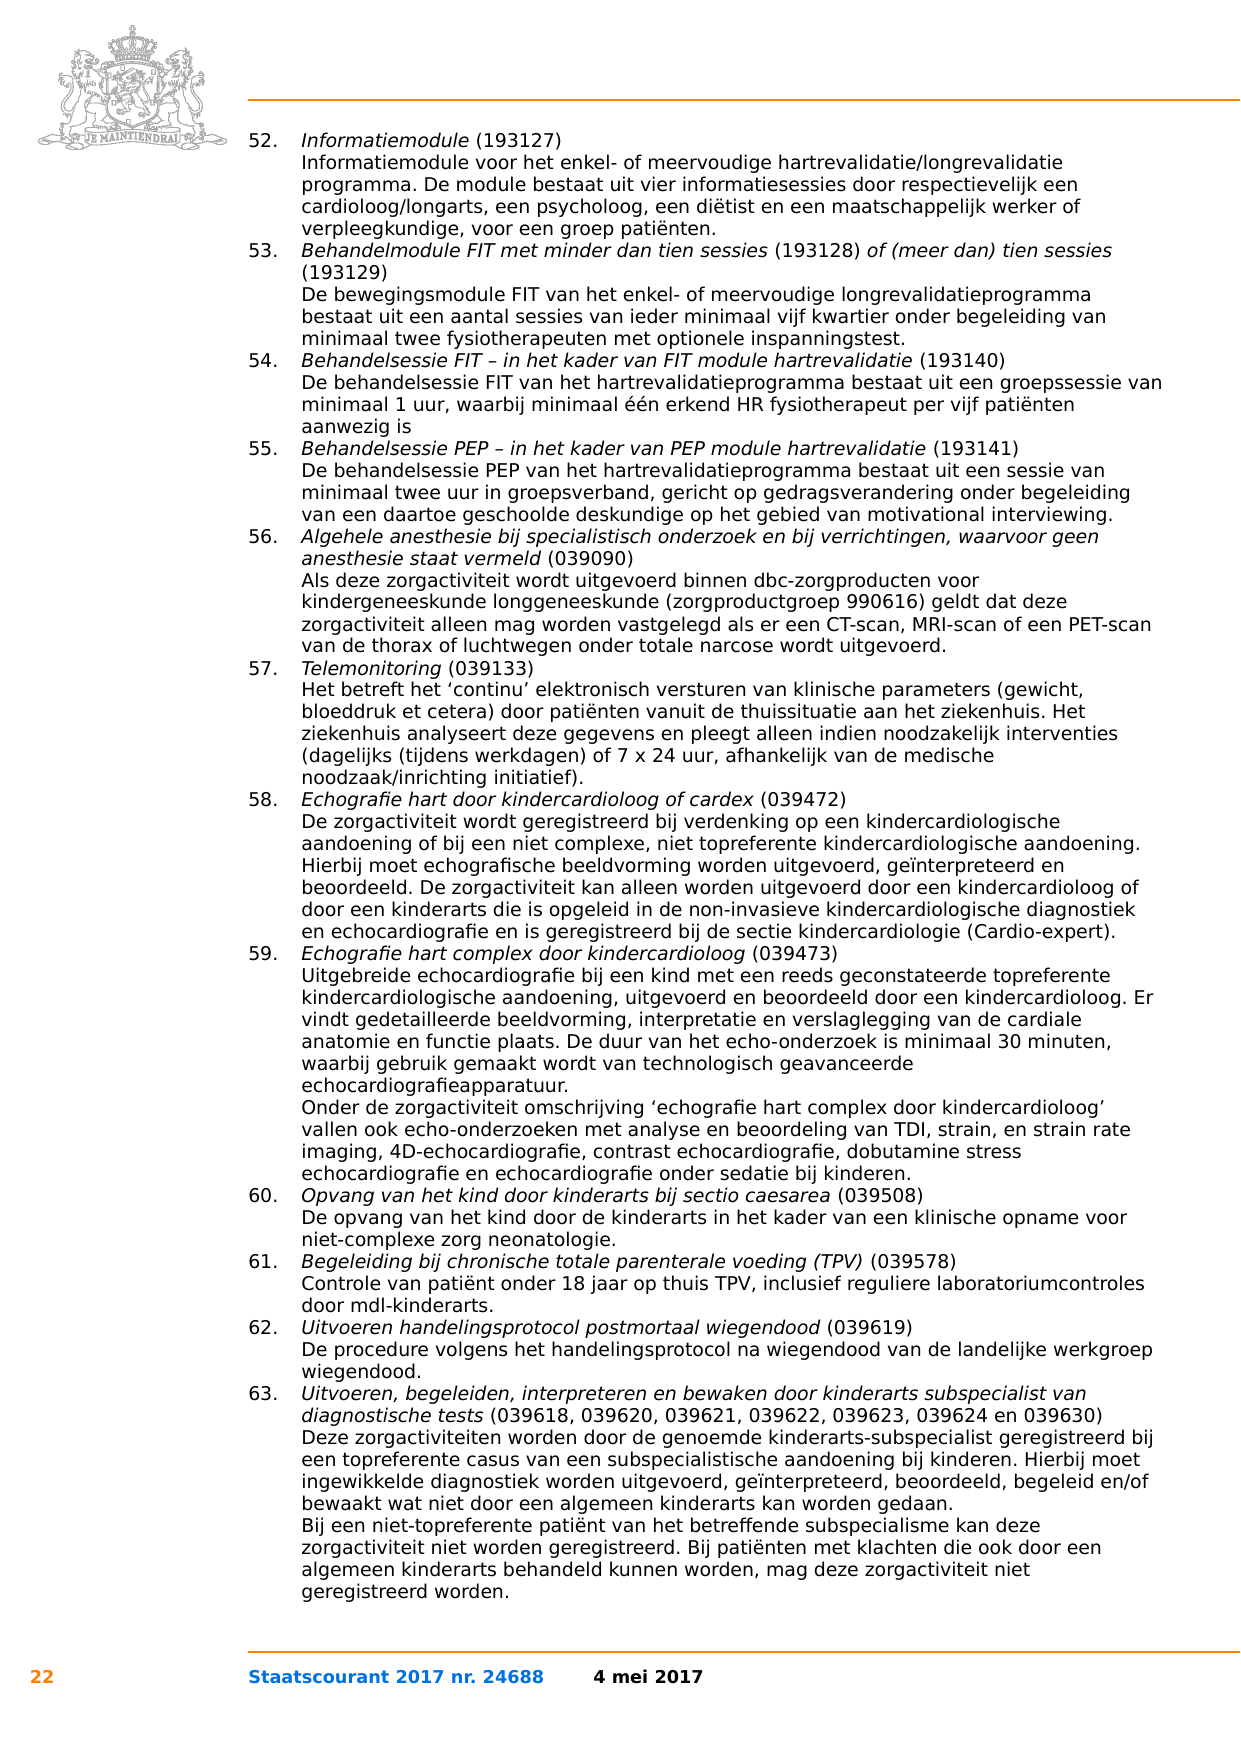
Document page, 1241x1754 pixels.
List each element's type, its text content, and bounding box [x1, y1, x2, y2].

text De behandelsessie PEP van het hartrevalidatieprogramma bestaat uit een sessie van minimaal twee uur in groepsverband, gericht op gedragsverandering onder begeleiding van een daartoe geschoolde deskundige op het gebied van motivational interviewing. [301, 459, 1163, 526]
text De opvang van het kind door de kinderarts in het kader van een klinische opname voor niet-complexe zorg neonatologie. [301, 1207, 1163, 1251]
text Het betreft het ‘continu’ elektronisch versturen van klinische parameters (gewicht, bloeddruk et cetera) door patiënten vanuit de thuissituatie aan het ziekenhuis. Het ziekenhuis analyseert deze gegevens en pleegt alleen indien noodzakelijk interventies (dagelijks (tijdens werkdagen) of 7 x 24 uur, afhankelijk van de medische noodzaak/inrichting initiatief). [301, 679, 1163, 789]
text Als deze zorgactiviteit wordt uitgevoerd binnen dbc-zorgproducten voor kindergeneeskunde longgeneeskunde (zorgproductgroep 990616) geldt dat deze zorgactiviteit alleen mag worden vastgelegd als er een CT-scan, MRI-scan of een PET-scan van de thorax of luchtwegen onder totale narcose wordt uitgevoerd. [301, 569, 1163, 657]
text Onder de zorgactiviteit omschrijving ‘echografie hart complex door kindercardioloog’ vallen ook echo-onderzoeken met analyse en beoordeling van TDI, strain, en strain rate imaging, 4D-echocardiografie, contrast echocardiografie, dobutamine stress echocardiografie en echocardiografie onder sedatie bij kinderen. [301, 1097, 1163, 1185]
text 55. Behandelsessie PEP – in het kader van PEP module hartrevalidatie (193141) [248, 438, 1163, 459]
text 56. Algehele anesthesie bij specialistisch onderzoek en bij verrichtingen, waarvoor geen anesthesie staat vermeld (039090) [248, 526, 1163, 569]
text 58. Echografie hart door kindercardioloog of cardex (039472) [248, 789, 1163, 811]
text 54. Behandelsessie FIT – in het kader van FIT module hartrevalidatie (193140) [248, 350, 1163, 372]
text Informatiemodule voor het enkel- of meervoudige hartrevalidatie/longrevalidatie programma. De module bestaat uit vier informatiesessies door respectievelijk een cardioloog/longarts, een psycholoog, een diëtist en een maatschappelijk werker of verpleegkundige, voor een groep patiënten. [301, 152, 1163, 240]
text Uitgebreide echocardiografie bij een kind met een reeds geconstateerde topreferente kindercardiologische aandoening, uitgevoerd en beoordeeld door een kindercardioloog. Er vindt gedetailleerde beeldvorming, interpretatie en verslaglegging van de cardiale anatomie en functie plaats. De duur van het echo-onderzoek is minimaal 30 minuten, waarbij gebruik gemaakt wordt van technologisch geavanceerde echocardiografieapparatuur. [301, 965, 1163, 1097]
text De behandelsessie FIT van het hartrevalidatieprogramma bestaat uit een groepssessie van minimaal 1 uur, waarbij minimaal één erkend HR fysiotherapeut per vijf patiënten aanwezig is [301, 372, 1163, 438]
text Controle van patiënt onder 18 jaar op thuis TPV, inclusief reguliere laboratoriumcontroles door mdl-kinderarts. [301, 1273, 1163, 1317]
text De bewegingsmodule FIT van het enkel- of meervoudige longrevalidatieprogramma bestaat uit een aantal sessies van ieder minimaal vijf kwartier onder begeleiding van minimaal twee fysiotherapeuten met optionele inspanningstest. [301, 284, 1163, 350]
text De zorgactiviteit wordt geregistreerd bij verdenking op een kindercardiologische aandoening of bij een niet complexe, niet topreferente kindercardiologische aandoening. Hierbij moet echografische beeldvorming worden uitgevoerd, geïnterpreteerd en beoordeeld. De zorgactiviteit kan alleen worden uitgevoerd door een kindercardioloog of door een kinderarts die is opgeleid in de non-invasieve kindercardiologische diagnostiek en echocardiografie en is geregistreerd bij de sectie kindercardiologie (Cardio-expert). [301, 811, 1163, 943]
text 59. Echografie hart complex door kindercardioloog (039473) [248, 943, 1163, 965]
text Bij een niet-topreferente patiënt van het betreffende subspecialisme kan deze zorgactiviteit niet worden geregistreerd. Bij patiënten met klachten die ook door een algemeen kinderarts behandeld kunnen worden, mag deze zorgactiviteit niet geregistreerd worden. [301, 1514, 1163, 1602]
text 57. Telemonitoring (039133) [248, 657, 1163, 679]
text 60. Opvang van het kind door kinderarts bij sectio caesarea (039508) [248, 1185, 1163, 1207]
text 63. Uitvoeren, begeleiden, interpreteren en bewaken door kinderarts subspecialist van diagnostische tests (039618, 039620, 039621, 039622, 039623, 039624 en 039630) [248, 1383, 1163, 1427]
text 61. Begeleiding bij chronische totale parenterale voeding (TPV) (039578) [248, 1251, 1163, 1273]
text De procedure volgens het handelingsprotocol na wiegendood van de landelijke werkgroep wiegendood. [301, 1339, 1163, 1383]
text 53. Behandelmodule FIT met minder dan tien sessies (193128) of (meer dan) tien sessies (193129) [248, 240, 1163, 284]
picture [38, 25, 227, 150]
text Deze zorgactiviteiten worden door de genoemde kinderarts-subspecialist geregistreerd bij een topreferente casus van een subspecialistische aandoening bij kinderen. Hierbij moet ingewikkelde diagnostiek worden uitgevoerd, geïnterpreteerd, beoordeeld, begeleid en/of bewaakt wat niet door een algemeen kinderarts kan worden gedaan. [301, 1427, 1163, 1514]
text 52. Informatiemodule (193127) [248, 130, 1163, 152]
text 62. Uitvoeren handelingsprotocol postmortaal wiegendood (039619) [248, 1317, 1163, 1339]
